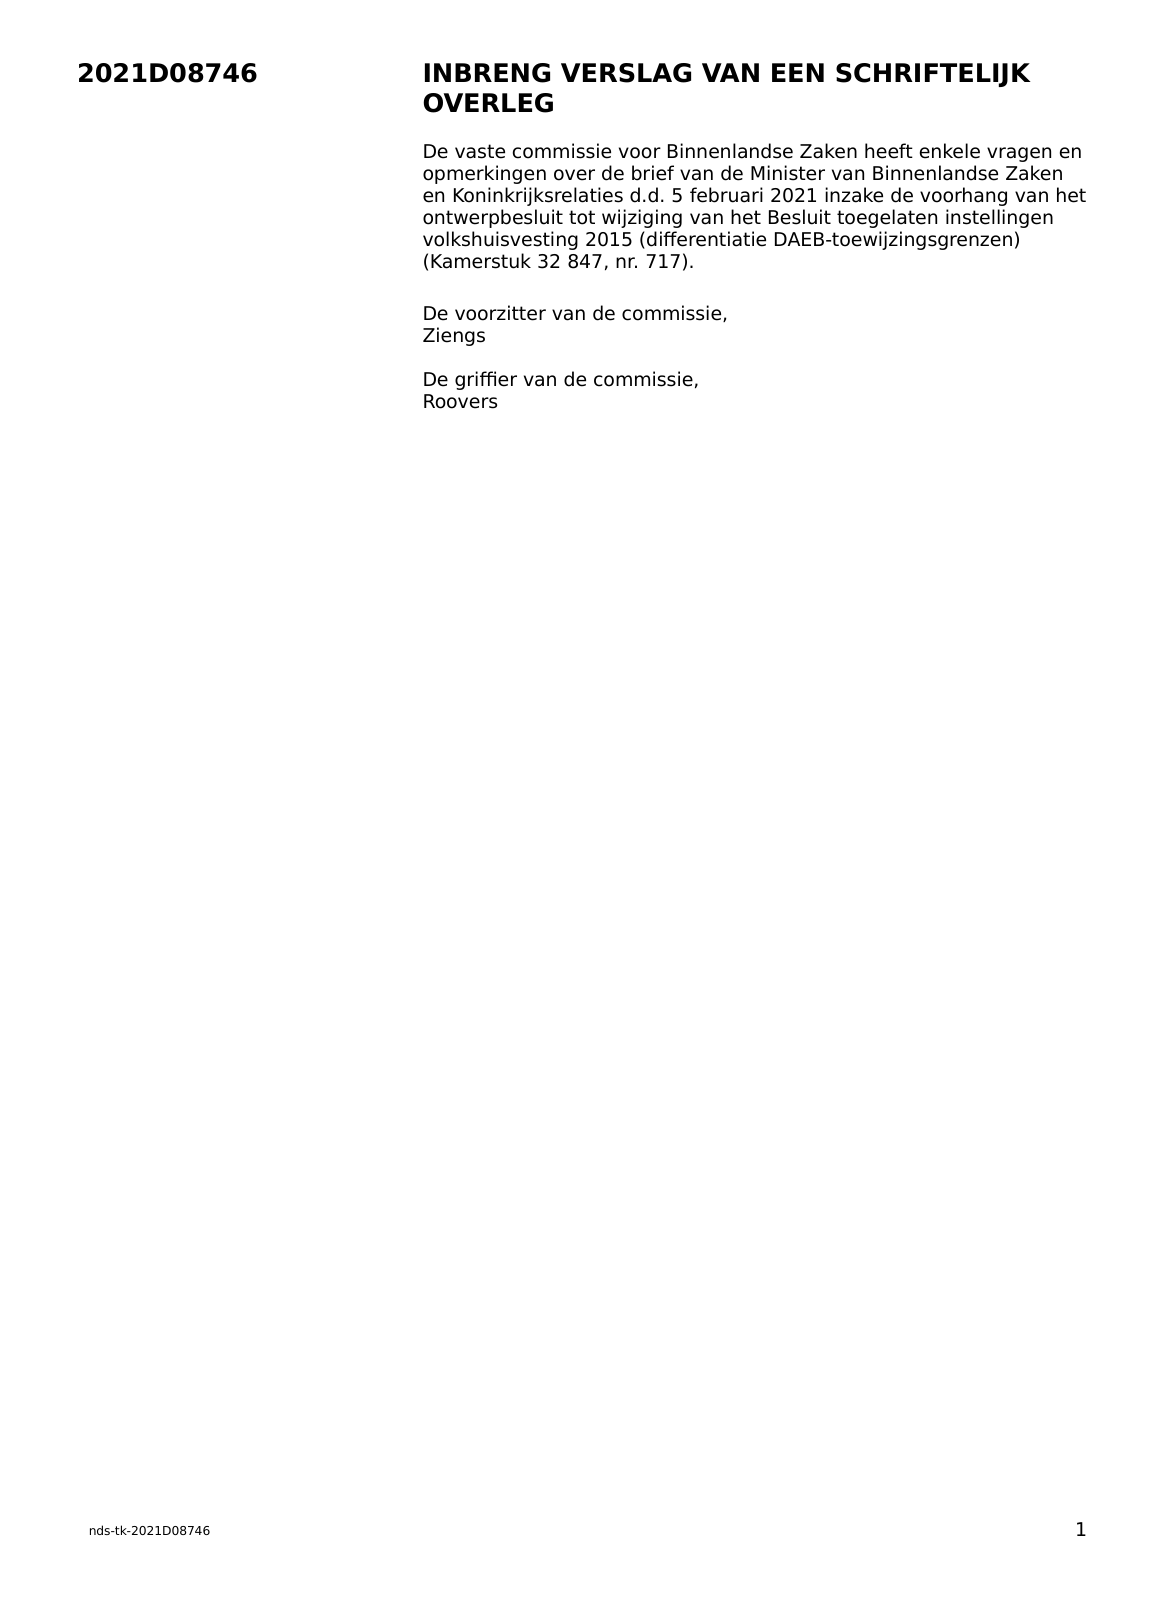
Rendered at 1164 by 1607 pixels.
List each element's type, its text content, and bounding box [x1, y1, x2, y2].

text nds-tk-2021D08746 [88, 1524, 323, 1538]
text De griffier van de commissie, Roovers [422, 369, 1087, 413]
text De vaste commissie voor Binnenlandse Zaken heeft enkele vragen en opmerkingen over de brief van de Minister van Binnenlandse Zaken en Koninkrijksrelaties d.d. 5 februari 2021 inzake de voorhang van het ontwerpbesluit tot wijziging van het Besluit toegelaten instellingen volkshuisvesting 2015 (differentiatie DAEB-toewijzingsgrenzen) (Kamerstuk 32 847, nr. 717). [422, 141, 1087, 272]
text 2021D08746 INBRENG VERSLAG VAN EEN SCHRIFTELIJK OVERLEG [77, 59, 1087, 118]
text De voorzitter van de commissie, Ziengs [422, 302, 1087, 346]
